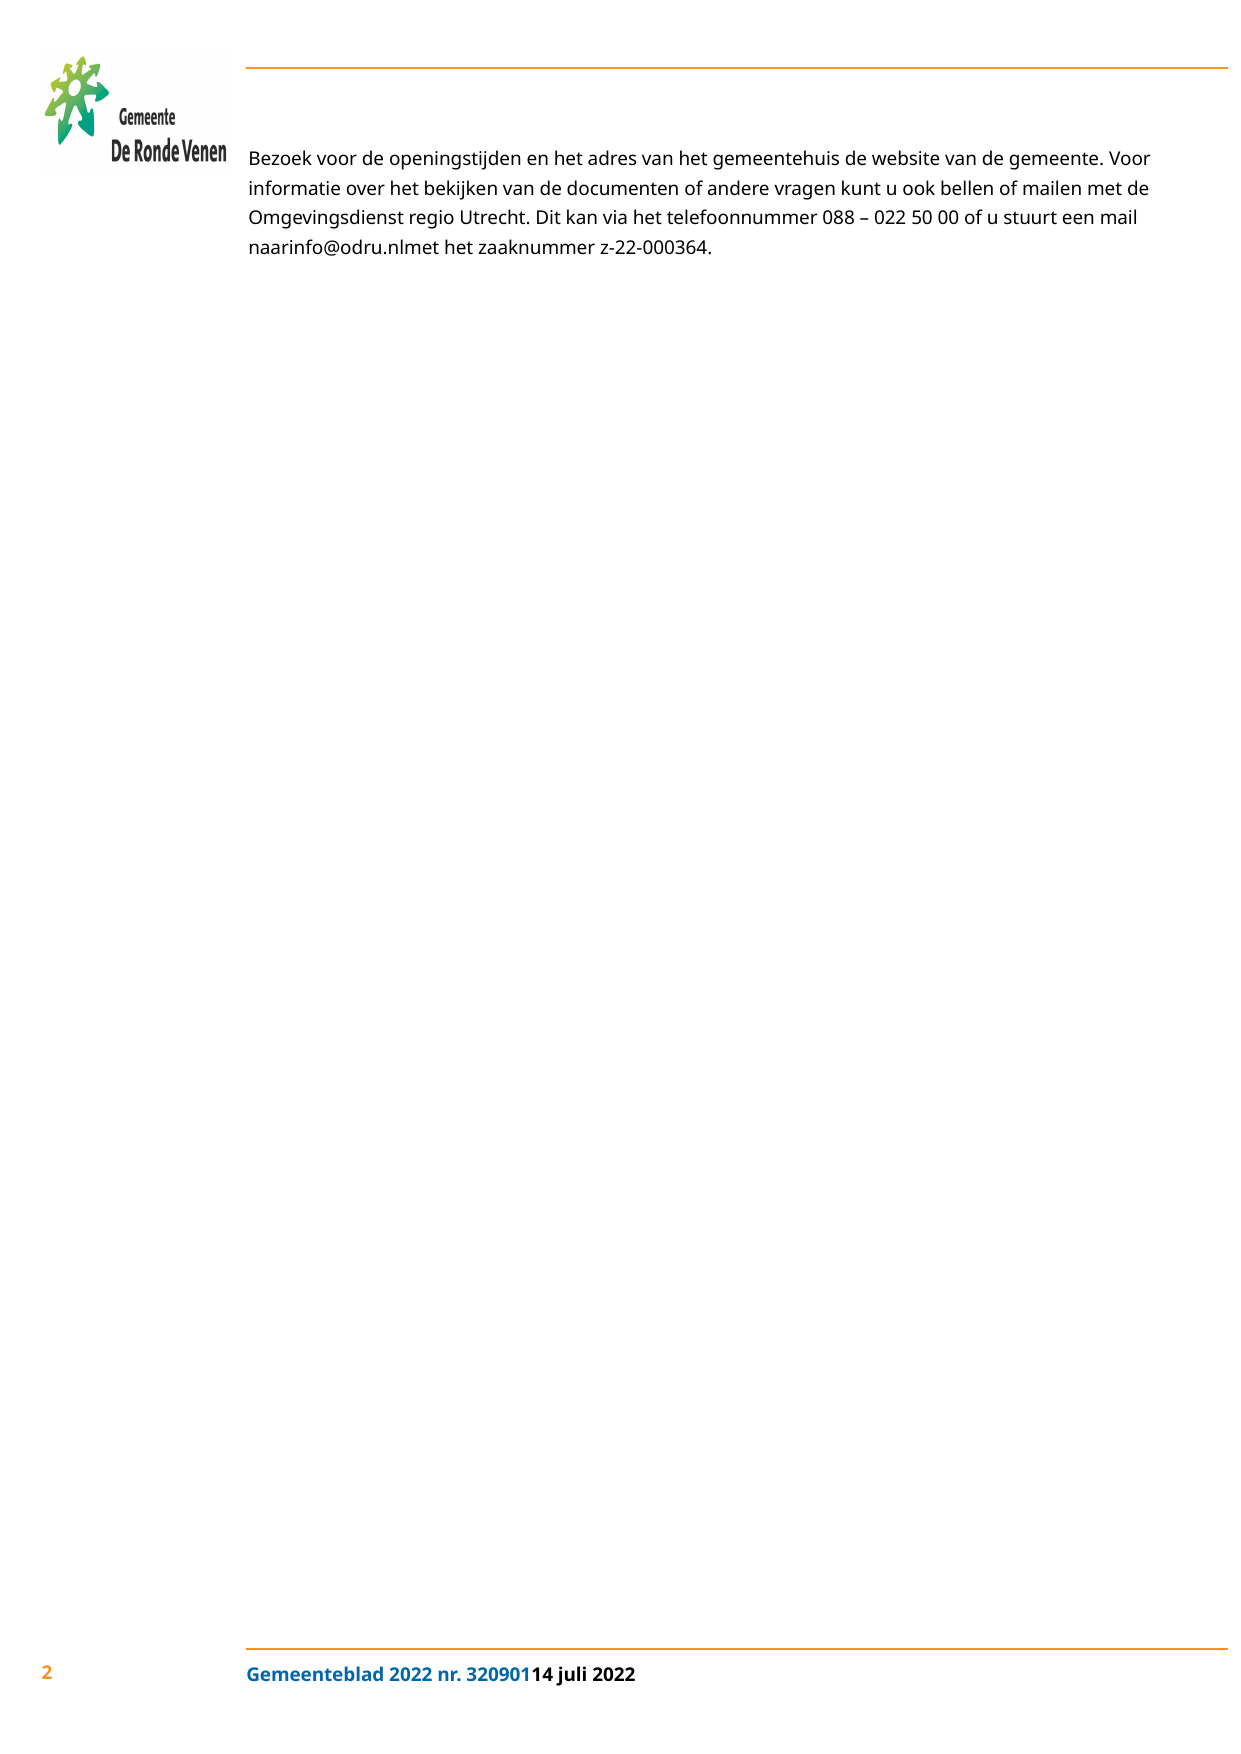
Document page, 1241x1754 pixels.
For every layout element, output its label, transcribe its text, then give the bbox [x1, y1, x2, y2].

text Bezoek voor de openingstijden en het adres van het gemeentehuis de website van de gemeente. Voor informatie over het bekijken van de documenten of andere vragen kunt u ook bellen of mailen met de Omgevingsdienst regio Utrecht. Dit kan via het telefoonnummer 088 – 022 50 00 of u stuurt een mail naarinfo@odru.nlmet het zaaknummer z-22-000364. [248, 145, 1152, 260]
picture [41, 47, 231, 172]
